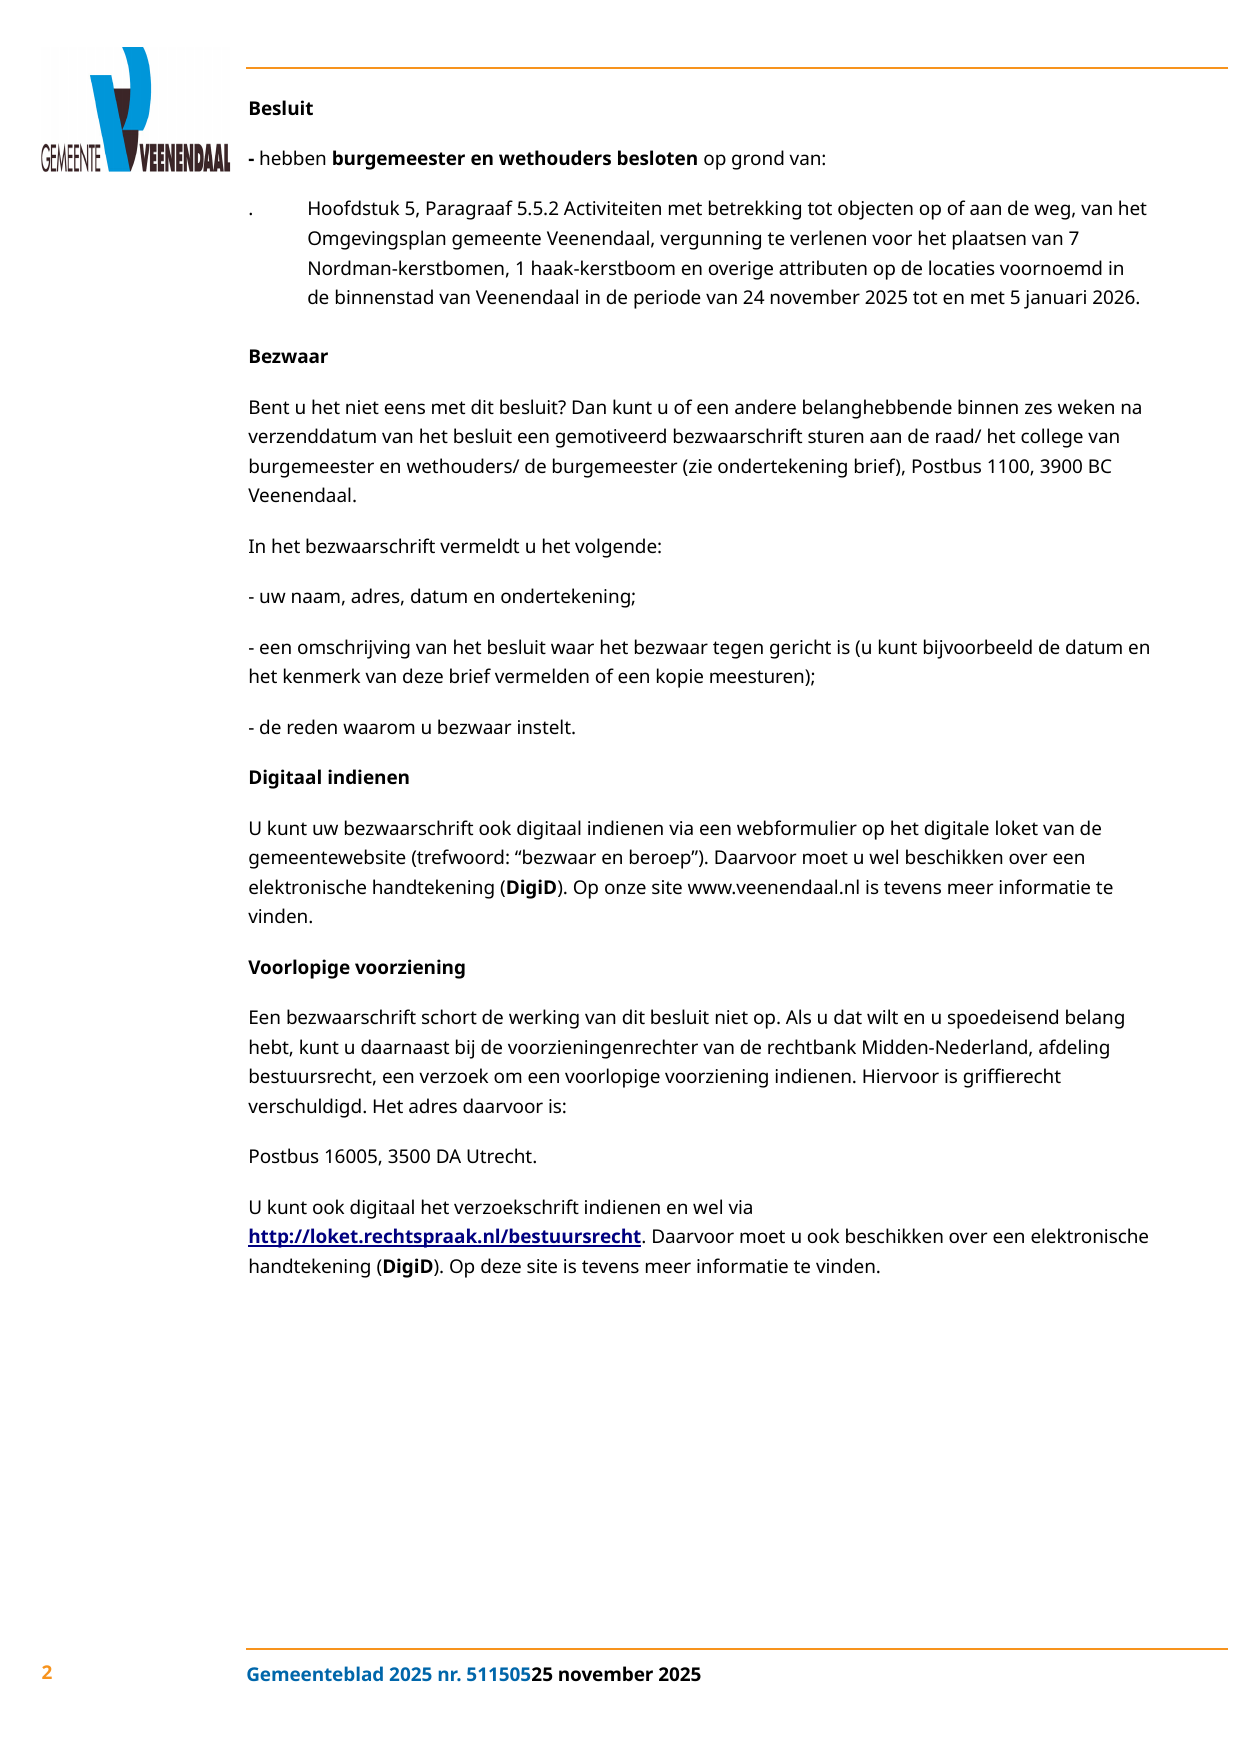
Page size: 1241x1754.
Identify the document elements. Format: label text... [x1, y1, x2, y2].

text U kunt ook digitaal het verzoekschrift indienen en wel via http://loket.rechtspraak.nl/bestuursrecht. Daarvoor moet u ook beschikken over een elektronische handtekening (DigiD). Op deze site is tevens meer informatie te vinden. [248, 1194, 1152, 1279]
text Postbus 16005, 3500 DA Utrecht. [248, 1143, 1152, 1169]
text Een bezwaarschrift schort de werking van dit besluit niet op. Als u dat wilt en u spoedeisend belang hebt, kunt u daarnaast bij de voorzieningenrechter van de rechtbank Midden-Nederland, afdeling bestuursrecht, een verzoek om een voorlopige voorziening indienen. Hiervoor is griffierecht verschuldigd. Het adres daarvoor is: [248, 1004, 1152, 1119]
text - de reden waarom u bezwaar instelt. [248, 714, 1152, 740]
text - een omschrijving van het besluit waar het bezwaar tegen gericht is (u kunt bijvoorbeeld de datum en het kenmerk van deze brief vermelden of een kopie meesturen); [248, 634, 1152, 689]
text U kunt uw bezwaarschrift ook digitaal indienen via een webformulier op het digitale loket van de gemeentewebsite (trefwoord: “bezwaar en beroep”). Daarvoor moet u wel beschikken over een elektronische handtekening (DigiD). Op onze site www.veenendaal.nl is tevens meer informatie te vinden. [248, 815, 1152, 929]
text In het bezwaarschrift vermeldt u het volgende: [248, 533, 1152, 559]
text Digitaal indienen [248, 764, 1152, 790]
picture [41, 47, 130, 172]
text - hebben burgemeester en wethouders besloten op grond van: [248, 145, 1152, 171]
text - uw naam, adres, datum en ondertekening; [248, 583, 1152, 609]
list Hoofdstuk 5, Paragraaf 5.5.2 Activiteiten met betrekking tot objecten op of aan de weg, van het Omgevingsplan gemeente Veenendaal, vergunning te verlenen voor het plaatsen van 7 Nordman-kerstbomen, 1 haak-kerstboom en overige attributen op de locaties voornoemd in de binnenstad van Veenendaal in de periode van 24 november 2025 tot en met 5 januari 2026. [248, 196, 1152, 310]
text Bent u het niet eens met dit besluit? Dan kunt u of een andere belanghebbende binnen zes weken na verzenddatum van het besluit een gemotiveerd bezwaarschrift sturen aan de raad/ het college van burgemeester en wethouders/ de burgemeester (zie ondertekening brief), Postbus 1100, 3900 BC Veenendaal. [248, 394, 1152, 508]
text Besluit [248, 95, 1152, 121]
text Voorlopige voorziening [248, 954, 1152, 980]
text Bezwaar [248, 343, 1152, 369]
picture [123, 47, 231, 172]
